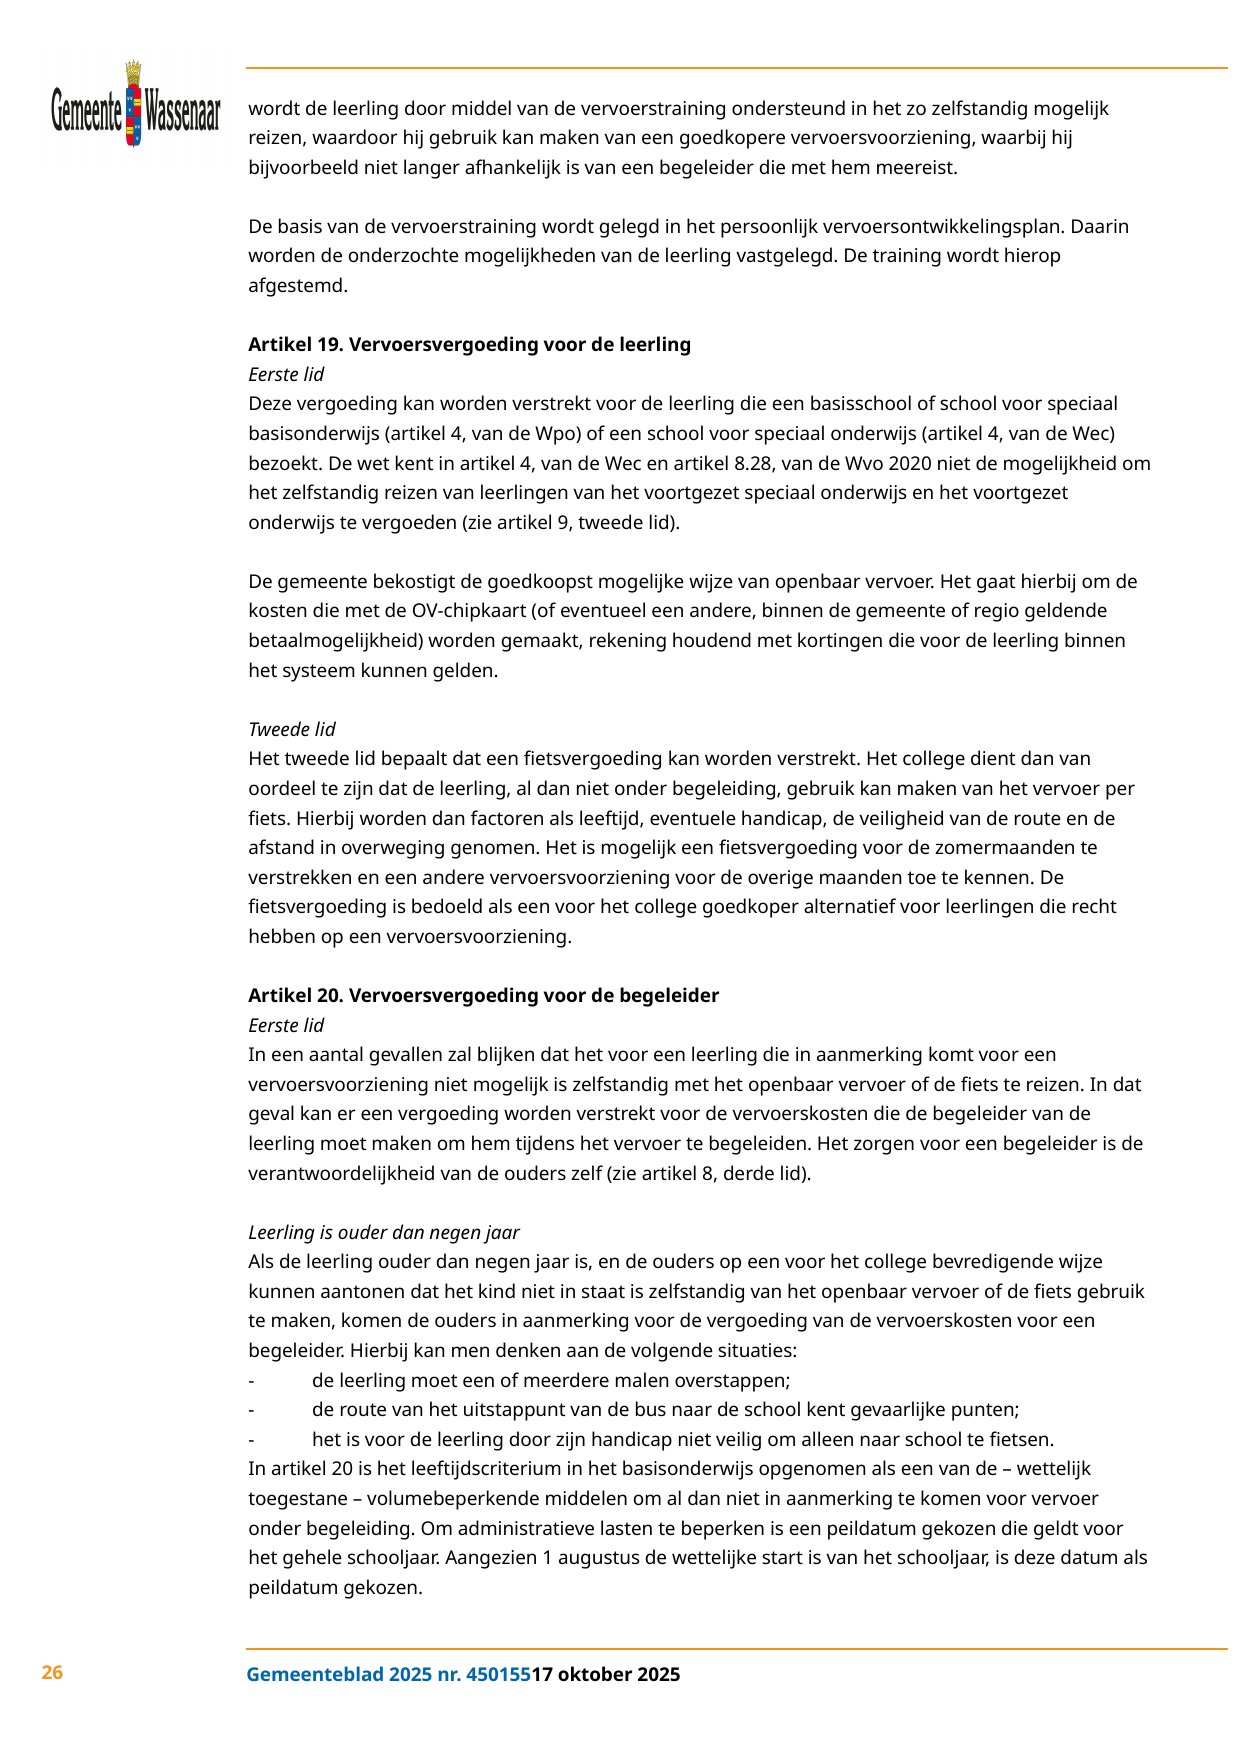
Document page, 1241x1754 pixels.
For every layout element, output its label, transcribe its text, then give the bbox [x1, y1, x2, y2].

text Eerste lid [248, 1012, 1152, 1038]
text In artikel 20 is het leeftijdscriterium in het basisonderwijs opgenomen als een van de – wettelijk toegestane – volumebeperkende middelen om al dan niet in aanmerking te komen voor vervoer onder begeleiding. Om administratieve lasten te beperken is een peildatum gekozen die geldt voor het gehele schooljaar. Aangezien 1 augustus de wettelijke start is van het schooljaar, is deze datum als peildatum gekozen. [248, 1456, 1152, 1600]
text wordt de leerling door middel van de vervoerstraining ondersteund in het zo zelfstandig mogelijk reizen, waardoor hij gebruik kan maken van een goedkopere vervoersvoorziening, waarbij hij bijvoorbeeld niet langer afhankelijk is van een begeleider die met hem meereist. [248, 95, 1152, 180]
text Eerste lid [248, 361, 1152, 387]
picture [41, 47, 231, 172]
list ­ de route van het uitstappunt van de bus naar de school kent gevaarlijke punten; [248, 1396, 1152, 1422]
text De basis van de vervoerstraining wordt gelegd in het persoonlijk vervoersontwikkelingsplan. Daarin worden de onderzochte mogelijkheden van de leerling vastgelegd. De training wordt hierop afgestemd. [248, 213, 1152, 298]
text Artikel 19. Vervoersvergoeding voor de leerling [248, 331, 1152, 357]
list ­ het is voor de leerling door zijn handicap niet veilig om alleen naar school te fietsen. [248, 1426, 1152, 1452]
text De gemeente bekostigt de goedkoopst mogelijke wijze van openbaar vervoer. Het gaat hierbij om de kosten die met de OV-chipkaart (of eventueel een andere, binnen de gemeente of regio geldende betaalmogelijkheid) worden gemaakt, rekening houdend met kortingen die voor de leerling binnen het systeem kunnen gelden. [248, 568, 1152, 683]
text Artikel 20. Vervoersvergoeding voor de begeleider [248, 982, 1152, 1008]
text Leerling is ouder dan negen jaar [248, 1219, 1152, 1245]
text In een aantal gevallen zal blijken dat het voor een leerling die in aanmerking komt voor een vervoersvoorziening niet mogelijk is zelfstandig met het openbaar vervoer of de fiets te reizen. In dat geval kan er een vergoeding worden verstrekt voor de vervoerskosten die de begeleider van de leerling moet maken om hem tijdens het vervoer te begeleiden. Het zorgen voor een begeleider is de verantwoordelijkheid van de ouders zelf (zie artikel 8, derde lid). [248, 1041, 1152, 1186]
text Deze vergoeding kan worden verstrekt voor de leerling die een basisschool of school voor speciaal basisonderwijs (artikel 4, van de Wpo) of een school voor speciaal onderwijs (artikel 4, van de Wec) bezoekt. De wet kent in artikel 4, van de Wec en artikel 8.28, van de Wvo 2020 niet de mogelijkheid om het zelfstandig reizen van leerlingen van het voortgezet speciaal onderwijs en het voortgezet onderwijs te vergoeden (zie artikel 9, tweede lid). [248, 391, 1152, 535]
text Als de leerling ouder dan negen jaar is, en de ouders op een voor het college bevredigende wijze kunnen aantonen dat het kind niet in staat is zelfstandig van het openbaar vervoer of de fiets gebruik te maken, komen de ouders in aanmerking voor de vergoeding van de vervoerskosten voor een begeleider. Hierbij kan men denken aan de volgende situaties: [248, 1248, 1152, 1363]
list ­ de leerling moet een of meerdere malen overstappen; [248, 1367, 1152, 1393]
text Tweede lid [248, 716, 1152, 742]
text Het tweede lid bepaalt dat een fietsvergoeding kan worden verstrekt. Het college dient dan van oordeel te zijn dat de leerling, al dan niet onder begeleiding, gebruik kan maken van het vervoer per fiets. Hierbij worden dan factoren als leeftijd, eventuele handicap, de veiligheid van de route en de afstand in overweging genomen. Het is mogelijk een fietsvergoeding voor de zomermaanden te verstrekken en een andere vervoersvoorziening voor de overige maanden toe te kennen. De fietsvergoeding is bedoeld als een voor het college goedkoper alternatief voor leerlingen die recht hebben op een vervoersvoorziening. [248, 746, 1152, 949]
